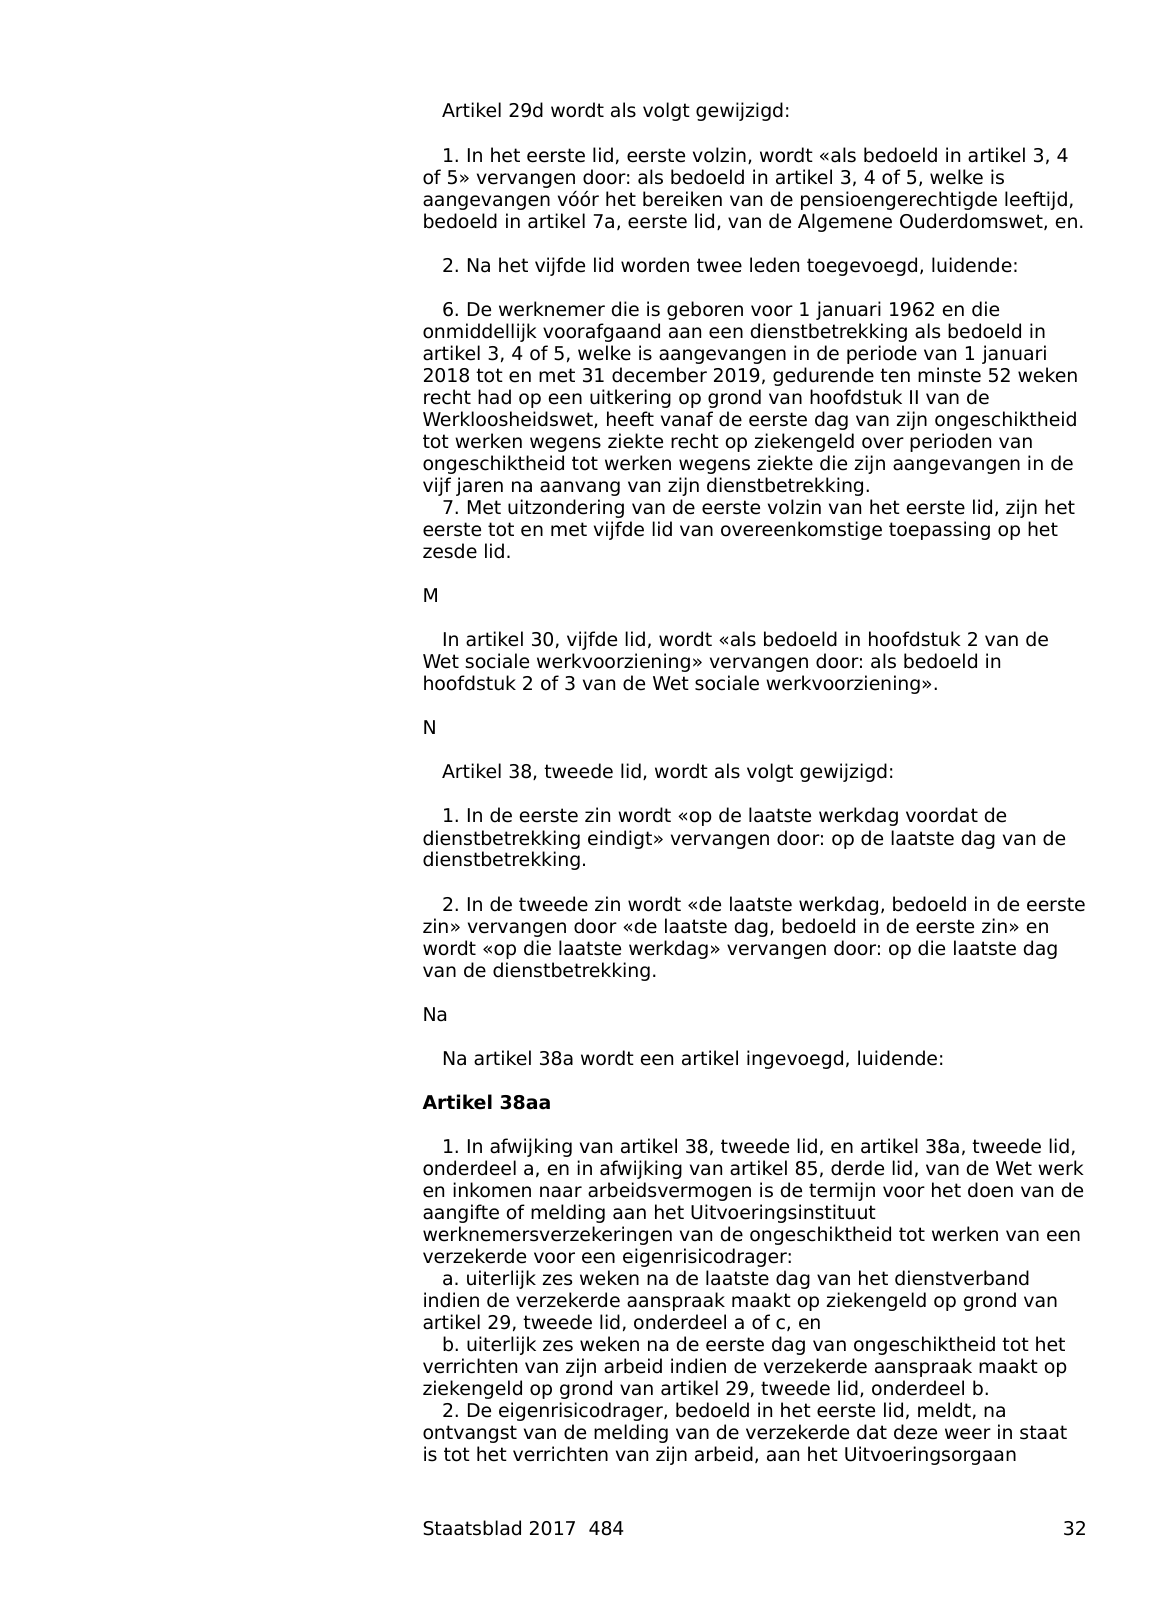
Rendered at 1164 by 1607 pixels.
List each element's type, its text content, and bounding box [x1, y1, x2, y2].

text Artikel 29d wordt als volgt gewijzigd: [422, 100, 1087, 122]
text 2. De eigenrisicodrager, bedoeld in het eerste lid, meldt, na ontvangst van de melding van de verzekerde dat deze weer in staat is tot het verrichten van zijn arbeid, aan het Uitvoeringsorgaan [422, 1400, 1087, 1466]
text 7. Met uitzondering van de eerste volzin van het eerste lid, zijn het eerste tot en met vijfde lid van overeenkomstige toepassing op het zesde lid. [422, 497, 1087, 563]
text b. uiterlijk zes weken na de eerste dag van ongeschiktheid tot het verrichten van zijn arbeid indien de verzekerde aanspraak maakt op ziekengeld op grond van artikel 29, tweede lid, onderdeel b. [422, 1334, 1087, 1400]
text 2. In de tweede zin wordt «de laatste werkdag, bedoeld in de eerste zin» vervangen door «de laatste dag, bedoeld in de eerste zin» en wordt «op die laatste werkdag» vervangen door: op die laatste dag van de dienstbetrekking. [422, 893, 1087, 981]
text 1. In het eerste lid, eerste volzin, wordt «als bedoeld in artikel 3, 4 of 5» vervangen door: als bedoeld in artikel 3, 4 of 5, welke is aangevangen vóór het bereiken van de pensioengerechtigde leeftijd, bedoeld in artikel 7a, eerste lid, van de Algemene Ouderdomswet, en. [422, 144, 1087, 232]
text 1. In afwijking van artikel 38, tweede lid, en artikel 38a, tweede lid, onderdeel a, en in afwijking van artikel 85, derde lid, van de Wet werk en inkomen naar arbeidsvermogen is de termijn voor het doen van de aangifte of melding aan het Uitvoeringsinstituut werknemersverzekeringen van de ongeschiktheid tot werken van een verzekerde voor een eigenrisicodrager: [422, 1136, 1087, 1268]
text 1. In de eerste zin wordt «op de laatste werkdag voordat de dienstbetrekking eindigt» vervangen door: op de laatste dag van de dienstbetrekking. [422, 805, 1087, 871]
text N [422, 717, 1087, 739]
text Artikel 38, tweede lid, wordt als volgt gewijzigd: [422, 761, 1087, 783]
subtitle Artikel 38aa [422, 1092, 1087, 1114]
text 2. Na het vijfde lid worden twee leden toegevoegd, luidende: [422, 255, 1087, 277]
text a. uiterlijk zes weken na de laatste dag van het dienstverband indien de verzekerde aanspraak maakt op ziekengeld op grond van artikel 29, tweede lid, onderdeel a of c, en [422, 1268, 1087, 1334]
text M [422, 585, 1087, 607]
text In artikel 30, vijfde lid, wordt «als bedoeld in hoofdstuk 2 van de Wet sociale werkvoorziening» vervangen door: als bedoeld in hoofdstuk 2 of 3 van de Wet sociale werkvoorziening». [422, 629, 1087, 695]
text Na [422, 1004, 1087, 1026]
text Na artikel 38a wordt een artikel ingevoegd, luidende: [422, 1048, 1087, 1070]
text 6. De werknemer die is geboren voor 1 januari 1962 en die onmiddellijk voorafgaand aan een dienstbetrekking als bedoeld in artikel 3, 4 of 5, welke is aangevangen in de periode van 1 januari 2018 tot en met 31 december 2019, gedurende ten minste 52 weken recht had op een uitkering op grond van hoofdstuk II van de Werkloosheidswet, heeft vanaf de eerste dag van zijn ongeschiktheid tot werken wegens ziekte recht op ziekengeld over perioden van ongeschiktheid tot werken wegens ziekte die zijn aangevangen in de vijf jaren na aanvang van zijn dienstbetrekking. [422, 299, 1087, 497]
